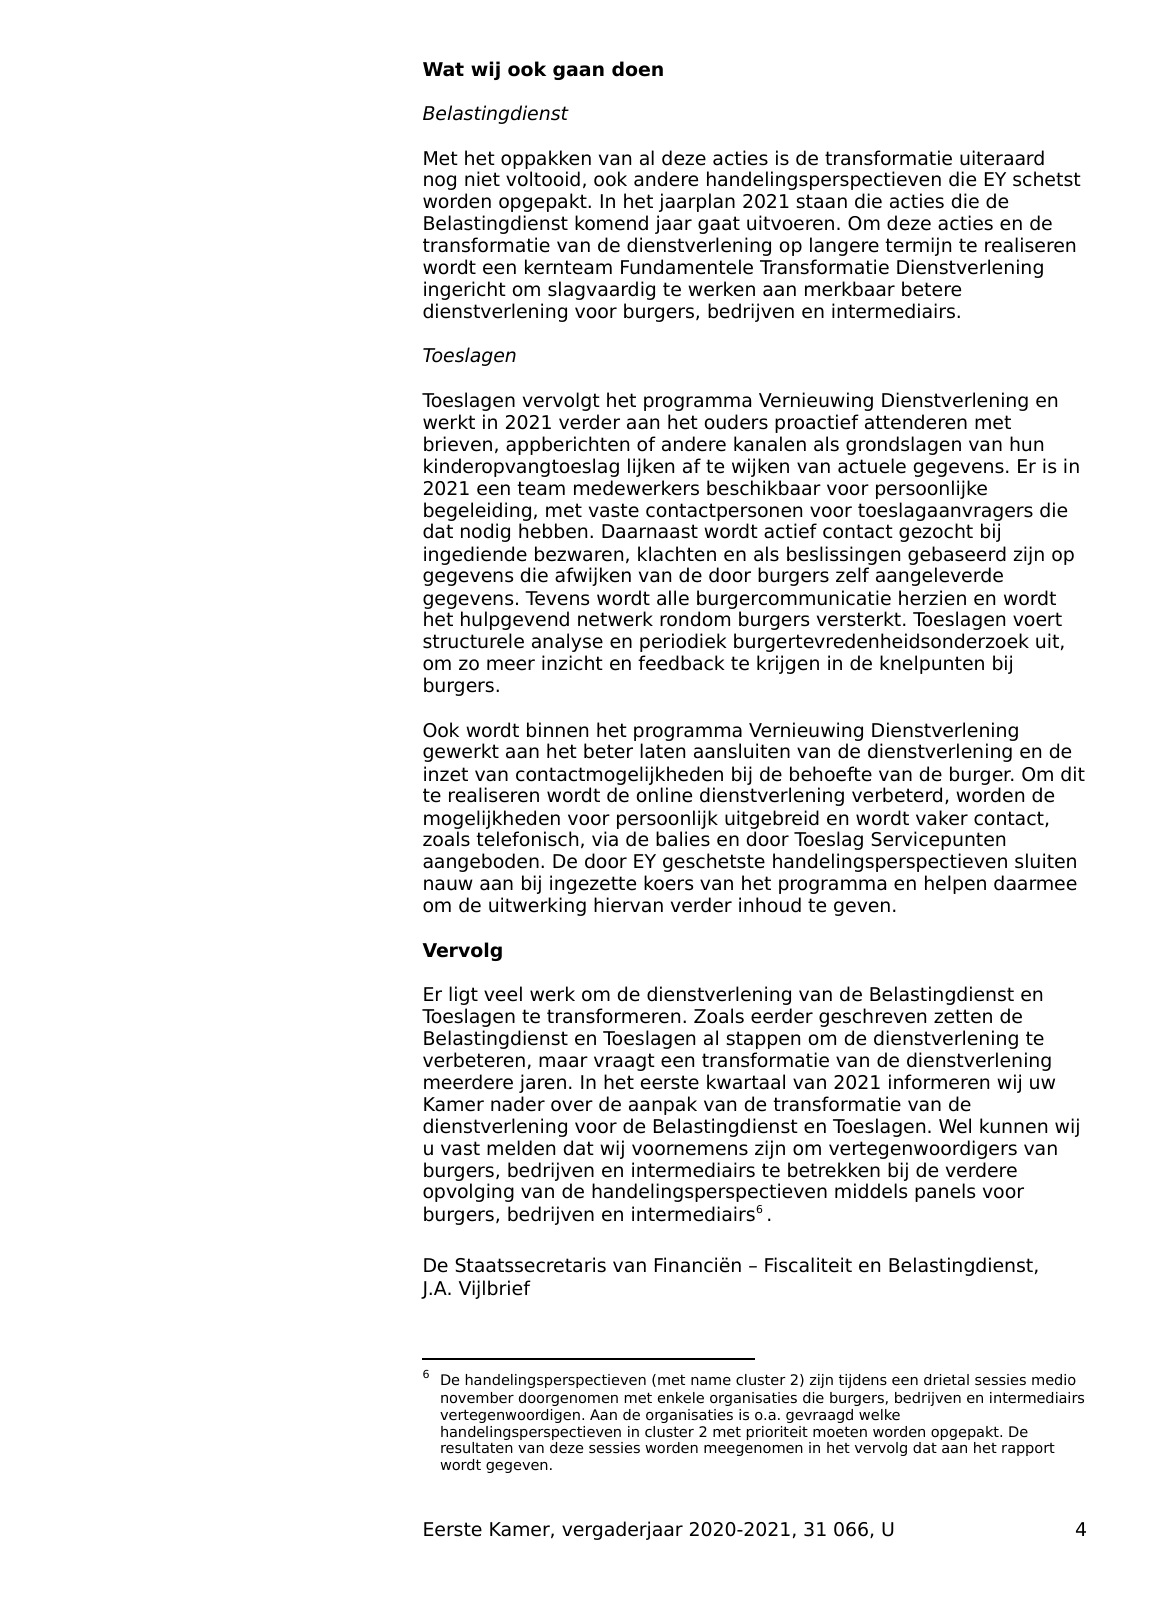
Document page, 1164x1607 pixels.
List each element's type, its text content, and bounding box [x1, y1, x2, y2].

subtitle Belastingdienst [422, 103, 1087, 125]
subtitle Toeslagen [422, 345, 1087, 367]
text Met het oppakken van al deze acties is de transformatie uiteraard nog niet voltooid, ook andere handelingsperspectieven die EY schetst worden opgepakt. In het jaarplan 2021 staan die acties die de Belastingdienst komend jaar gaat uitvoeren. Om deze acties en de transformatie van de dienstverlening op langere termijn te realiseren wordt een kernteam Fundamentele Transformatie Dienstverlening ingericht om slagvaardig te werken aan merkbaar betere dienstverlening voor burgers, bedrijven en intermediairs. [422, 147, 1087, 323]
subtitle Vervolg [422, 939, 1087, 961]
subtitle Wat wij ook gaan doen [422, 59, 1087, 81]
text De handelingsperspectieven (met name cluster 2) zijn tijdens een drietal sessies medio november doorgenomen met enkele organisaties die burgers, bedrijven en intermediairs vertegenwoordigen. Aan de organisaties is o.a. gevraagd welke handelingsperspectieven in cluster 2 met prioriteit moeten worden opgepakt. De resultaten van deze sessies worden meegenomen in het vervolg dat aan het rapport wordt gegeven. [422, 1368, 1087, 1474]
text Toeslagen vervolgt het programma Vernieuwing Dienstverlening en werkt in 2021 verder aan het ouders proactief attenderen met brieven, appberichten of andere kanalen als grondslagen van hun kinderopvangtoeslag lijken af te wijken van actuele gegevens. Er is in 2021 een team medewerkers beschikbaar voor persoonlijke begeleiding, met vaste contactpersonen voor toeslagaanvragers die dat nodig hebben. Daarnaast wordt actief contact gezocht bij ingediende bezwaren, klachten en als beslissingen gebaseerd zijn op gegevens die afwijken van de door burgers zelf aangeleverde gegevens. Tevens wordt alle burgercommunicatie herzien en wordt het hulpgevend netwerk rondom burgers versterkt. Toeslagen voert structurele analyse en periodiek burgertevredenheidsonderzoek uit, om zo meer inzicht en feedback te krijgen in de knelpunten bij burgers. [422, 389, 1087, 697]
text Er ligt veel werk om de dienstverlening van de Belastingdienst en Toeslagen te transformeren. Zoals eerder geschreven zetten de Belastingdienst en Toeslagen al stappen om de dienstverlening te verbeteren, maar vraagt een transformatie van de dienstverlening meerdere jaren. In het eerste kwartaal van 2021 informeren wij uw Kamer nader over de aanpak van de transformatie van de dienstverlening voor de Belastingdienst en Toeslagen. Wel kunnen wij u vast melden dat wij voornemens zijn om vertegenwoordigers van burgers, bedrijven en intermediairs te betrekken bij de verdere opvolging van de handelingsperspectieven middels panels voor burgers, bedrijven en intermediairs. [422, 984, 1087, 1225]
text Ook wordt binnen het programma Vernieuwing Dienstverlening gewerkt aan het beter laten aansluiten van de dienstverlening en de inzet van contactmogelijkheden bij de behoefte van de burger. Om dit te realiseren wordt de online dienstverlening verbeterd, worden de mogelijkheden voor persoonlijk uitgebreid en wordt vaker contact, zoals telefonisch, via de balies en door Toeslag Servicepunten aangeboden. De door EY geschetste handelingsperspectieven sluiten nauw aan bij ingezette koers van het programma en helpen daarmee om de uitwerking hiervan verder inhoud te geven. [422, 719, 1087, 917]
text De Staatssecretaris van Financiën – Fiscaliteit en Belastingdienst, J.A. Vijlbrief [422, 1255, 1087, 1299]
